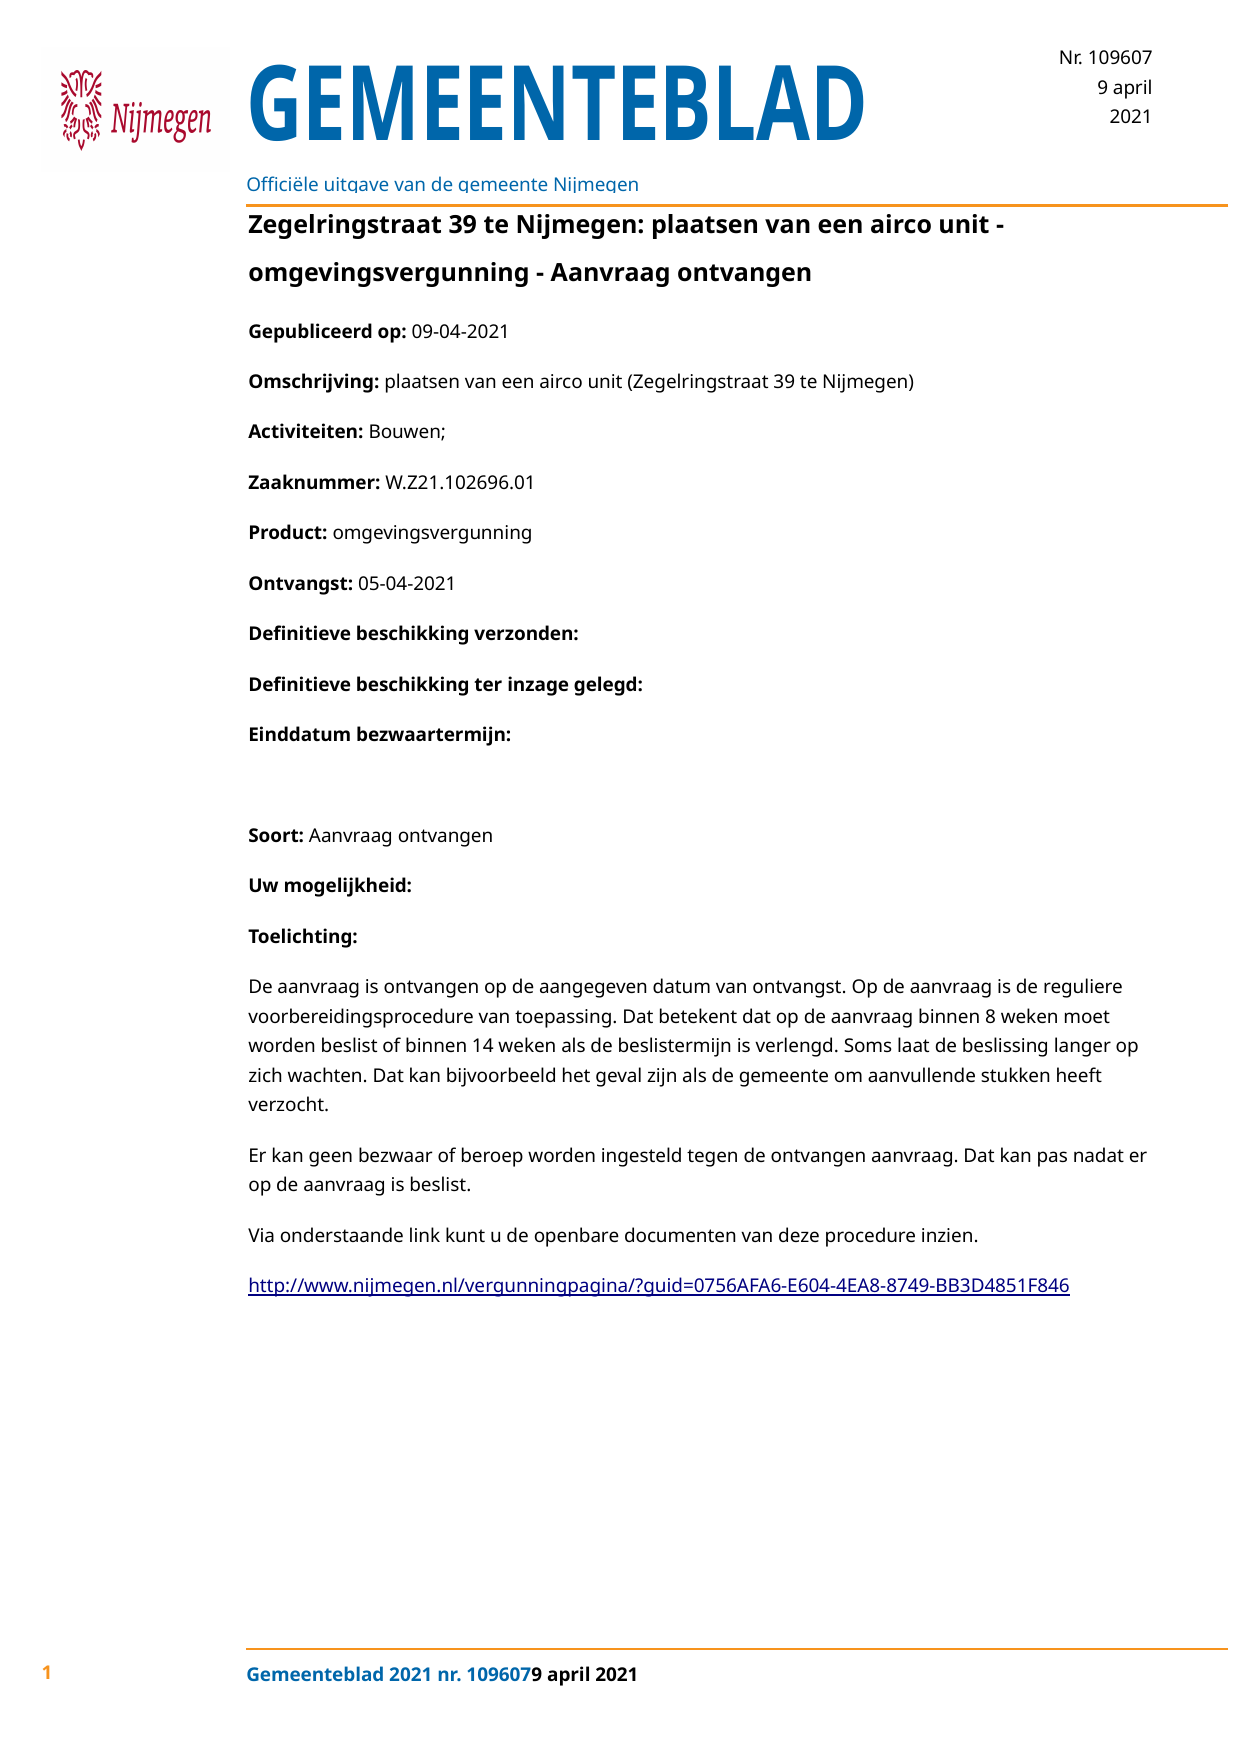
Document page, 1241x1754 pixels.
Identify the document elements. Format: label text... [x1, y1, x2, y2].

picture [41, 47, 231, 172]
text Definitieve beschikking verzonden: [248, 620, 1152, 646]
text Via onderstaande link kunt u de openbare documenten van deze procedure inzien. [248, 1222, 1152, 1248]
text Einddatum bezwaartermijn: [248, 721, 1152, 747]
text De aanvraag is ontvangen op de aangegeven datum van ontvangst. Op de aanvraag is de reguliere voorbereidingsprocedure van toepassing. Dat betekent dat op de aanvraag binnen 8 weken moet worden beslist of binnen 14 weken als de beslistermijn is verlengd. Soms laat de beslissing langer op zich wachten. Dat kan bijvoorbeeld het geval zijn als de gemeente om aanvullende stukken heeft verzocht. [248, 973, 1152, 1117]
text Ontvangst: 05-04-2021 [248, 570, 1152, 596]
text Soort: Aanvraag ontvangen [248, 822, 1152, 848]
text Gepubliceerd op: 09-04-2021 [248, 318, 1152, 344]
text Omschrijving: plaatsen van een airco unit (Zegelringstraat 39 te Nijmegen) [248, 368, 1152, 394]
text Er kan geen bezwaar of beroep worden ingesteld tegen de ontvangen aanvraag. Dat kan pas nadat er op de aanvraag is beslist. [248, 1142, 1152, 1197]
text Toelichting: [248, 923, 1152, 949]
text Activiteiten: Bouwen; [248, 419, 1152, 444]
text http://www.nijmegen.nl/vergunningpagina/?guid=0756AFA6-E604-4EA8-8749-BB3D4851F846 [248, 1272, 1152, 1298]
text Zaaknummer: W.Z21.102696.01 [248, 469, 1152, 495]
text Zegelringstraat 39 te Nijmegen: plaatsen van een airco unit - omgevingsvergunning - Aanvraag ontvangen [248, 207, 1152, 288]
text Uw mogelijkheid: [248, 872, 1152, 898]
text Product: omgevingsvergunning [248, 519, 1152, 545]
text Definitieve beschikking ter inzage gelegd: [248, 671, 1152, 697]
